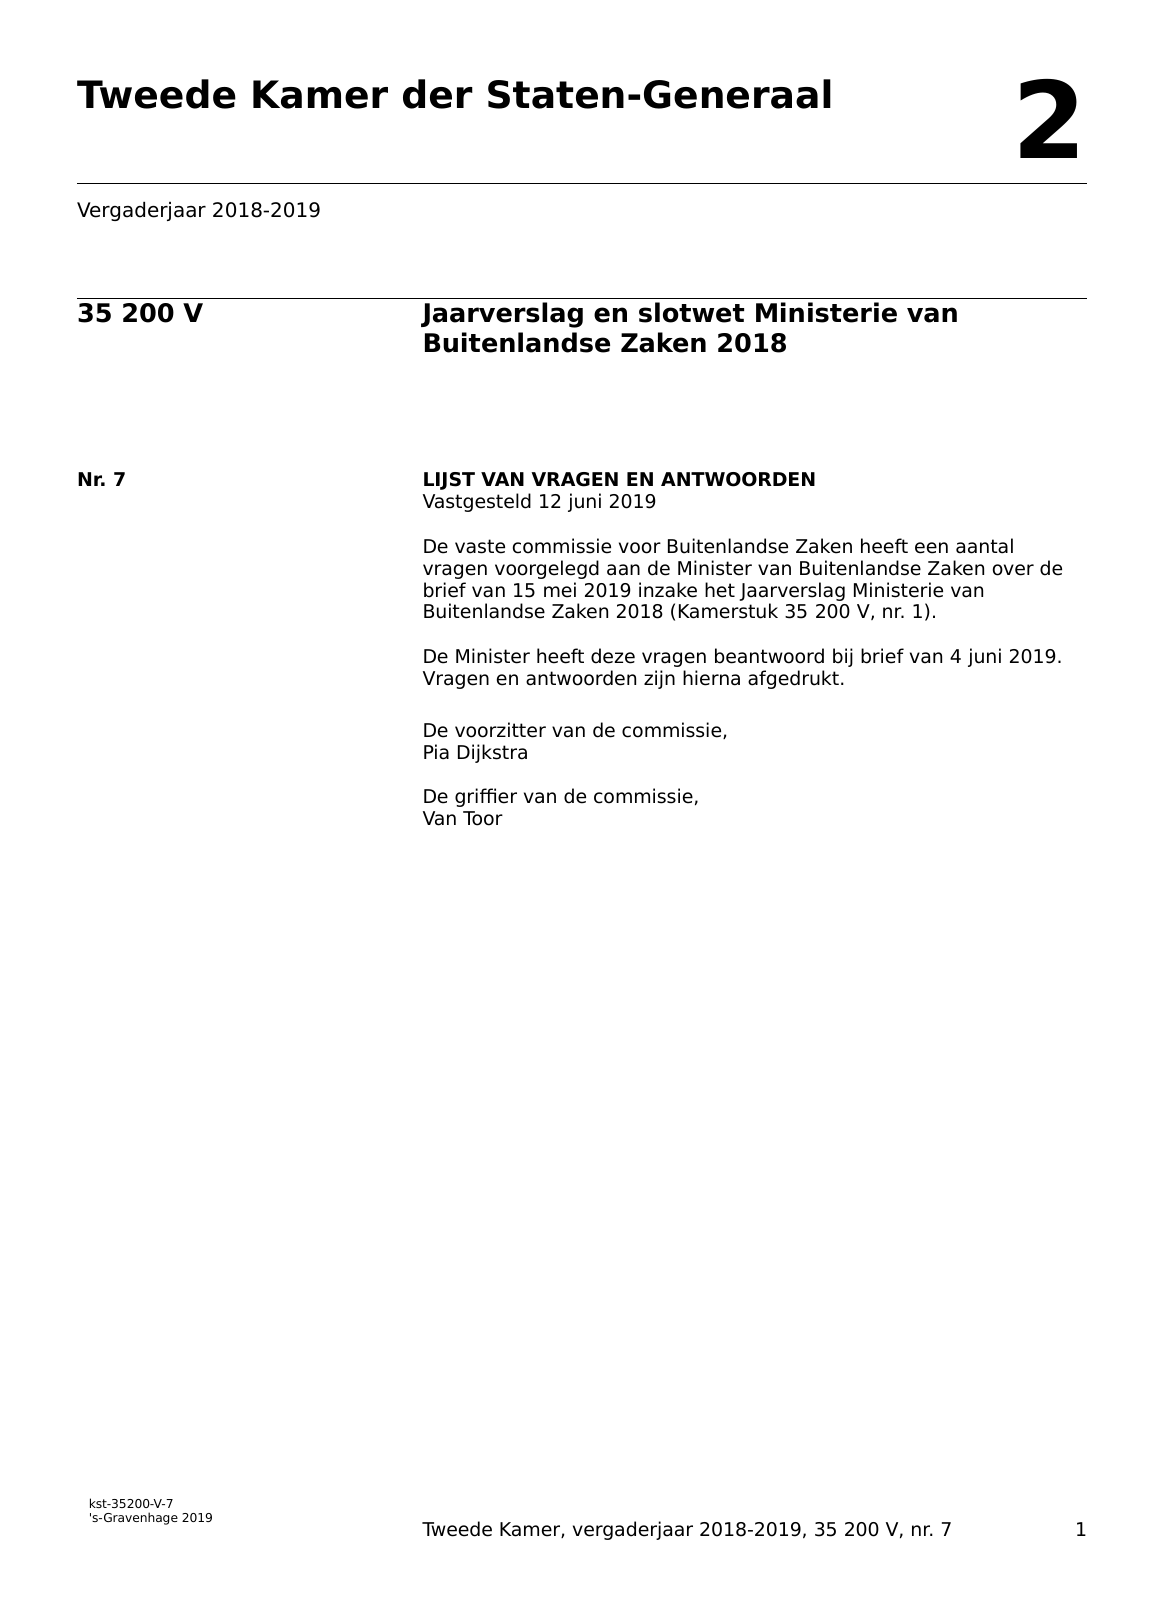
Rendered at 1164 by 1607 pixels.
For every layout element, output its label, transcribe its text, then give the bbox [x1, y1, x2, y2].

table_cell Vergaderjaar 2018-2019 [77, 184, 1087, 298]
subtitle 35 200 V Jaarverslag en slotwet Ministerie van Buitenlandse Zaken 2018 [77, 299, 1087, 358]
text 's-Gravenhage 2019 [88, 1511, 323, 1525]
text kst-35200-V-7 [88, 1497, 323, 1511]
text De voorzitter van de commissie, Pia Dijkstra [422, 719, 1087, 763]
subtitle Nr. 7 LIJST VAN VRAGEN EN ANTWOORDEN [77, 469, 1087, 491]
text De vaste commissie voor Buitenlandse Zaken heeft een aantal vragen voorgelegd aan de Minister van Buitenlandse Zaken over de brief van 15 mei 2019 inzake het Jaarverslag Ministerie van Buitenlandse Zaken 2018 (Kamerstuk 35 200 V, nr. 1). [422, 536, 1087, 623]
table_header Tweede Kamer der Staten-Generaal [77, 59, 886, 183]
text Vastgesteld 12 juni 2019 [422, 491, 1087, 513]
text De Minister heeft deze vragen beantwoord bij brief van 4 juni 2019. Vragen en antwoorden zijn hierna afgedrukt. [422, 646, 1087, 689]
table_header 2 [886, 59, 1087, 183]
text De griffier van de commissie, Van Toor [422, 786, 1087, 830]
